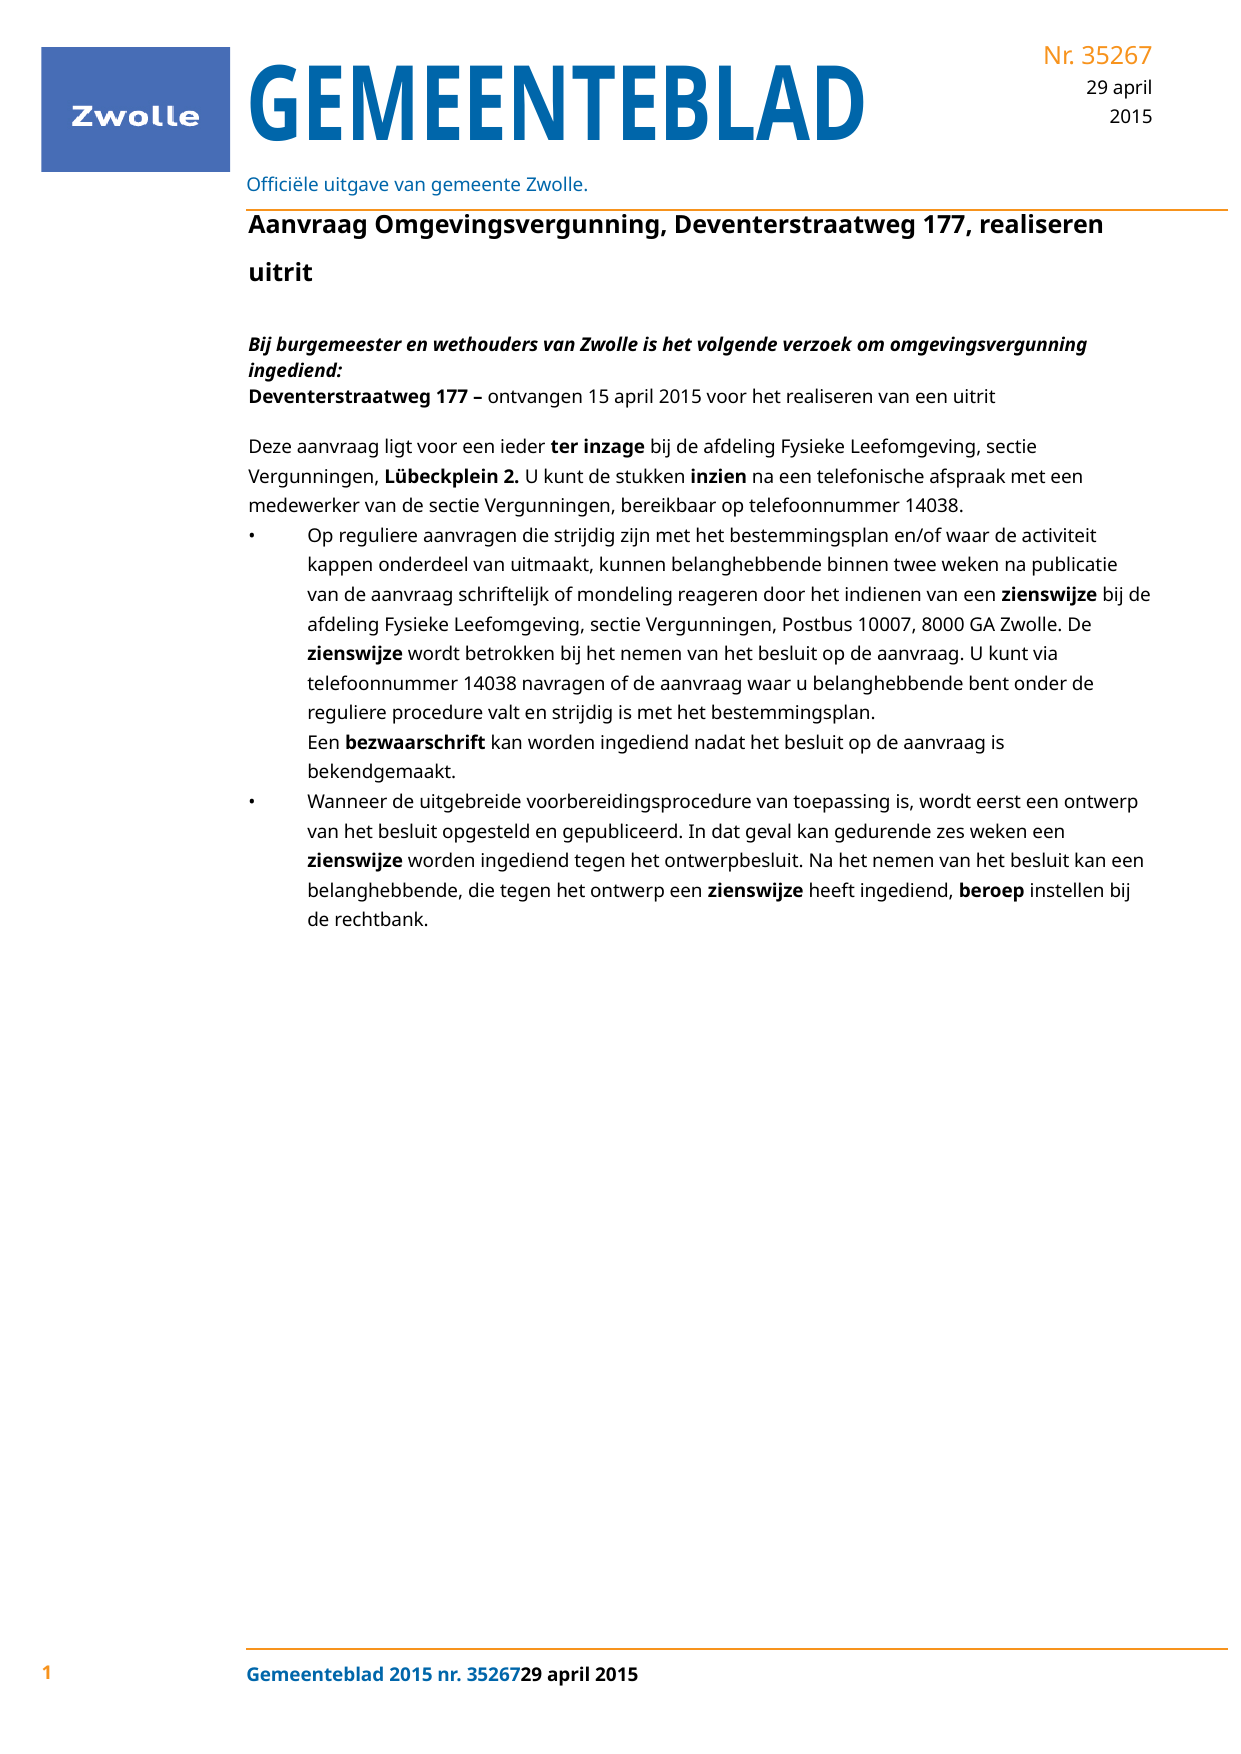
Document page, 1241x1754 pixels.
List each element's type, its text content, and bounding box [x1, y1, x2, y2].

list Wanneer de uitgebreide voorbereidingsprocedure van toepassing is, wordt eerst een ontwerp van het besluit opgesteld en gepubliceerd. In dat geval kan gedurende zes weken een zienswijze worden ingediend tegen het ontwerpbesluit. Na het nemen van het besluit kan een belanghebbende, die tegen het ontwerp een zienswijze heeft ingediend, beroep instellen bij de rechtbank. [248, 788, 1152, 932]
list Een bezwaarschrift kan worden ingediend nadat het besluit op de aanvraag is bekendgemaakt. [248, 729, 1152, 784]
text Aanvraag Omgevingsvergunning, Deventerstraatweg 177, realiseren uitrit [248, 211, 1152, 288]
text Deventerstraatweg 177 – ontvangen 15 april 2015 voor het realiseren van een uitrit [248, 383, 1152, 409]
list Op reguliere aanvragen die strijdig zijn met het bestemmingsplan en/of waar de activiteit kappen onderdeel van uitmaakt, kunnen belanghebbende binnen twee weken na publicatie van de aanvraag schriftelijk of mondeling reageren door het indienen van een zienswijze bij de afdeling Fysieke Leefomgeving, sectie Vergunningen, Postbus 10007, 8000 GA Zwolle. De zienswijze wordt betrokken bij het nemen van het besluit op de aanvraag. U kunt via telefoonnummer 14038 navragen of de aanvraag waar u belanghebbende bent onder de reguliere procedure valt en strijdig is met het bestemmingsplan. [248, 522, 1152, 725]
text Bij burgemeester en wethouders van Zwolle is het volgende verzoek om omgevingsvergunning ingediend: [248, 331, 1152, 383]
text Deze aanvraag ligt voor een ieder ter inzage bij de afdeling Fysieke Leefomgeving, sectie Vergunningen, Lübeckplein 2. U kunt de stukken inzien na een telefonische afspraak met een medewerker van de sectie Vergunningen, bereikbaar op telefoonnummer 14038. [248, 433, 1152, 518]
picture [41, 47, 231, 172]
